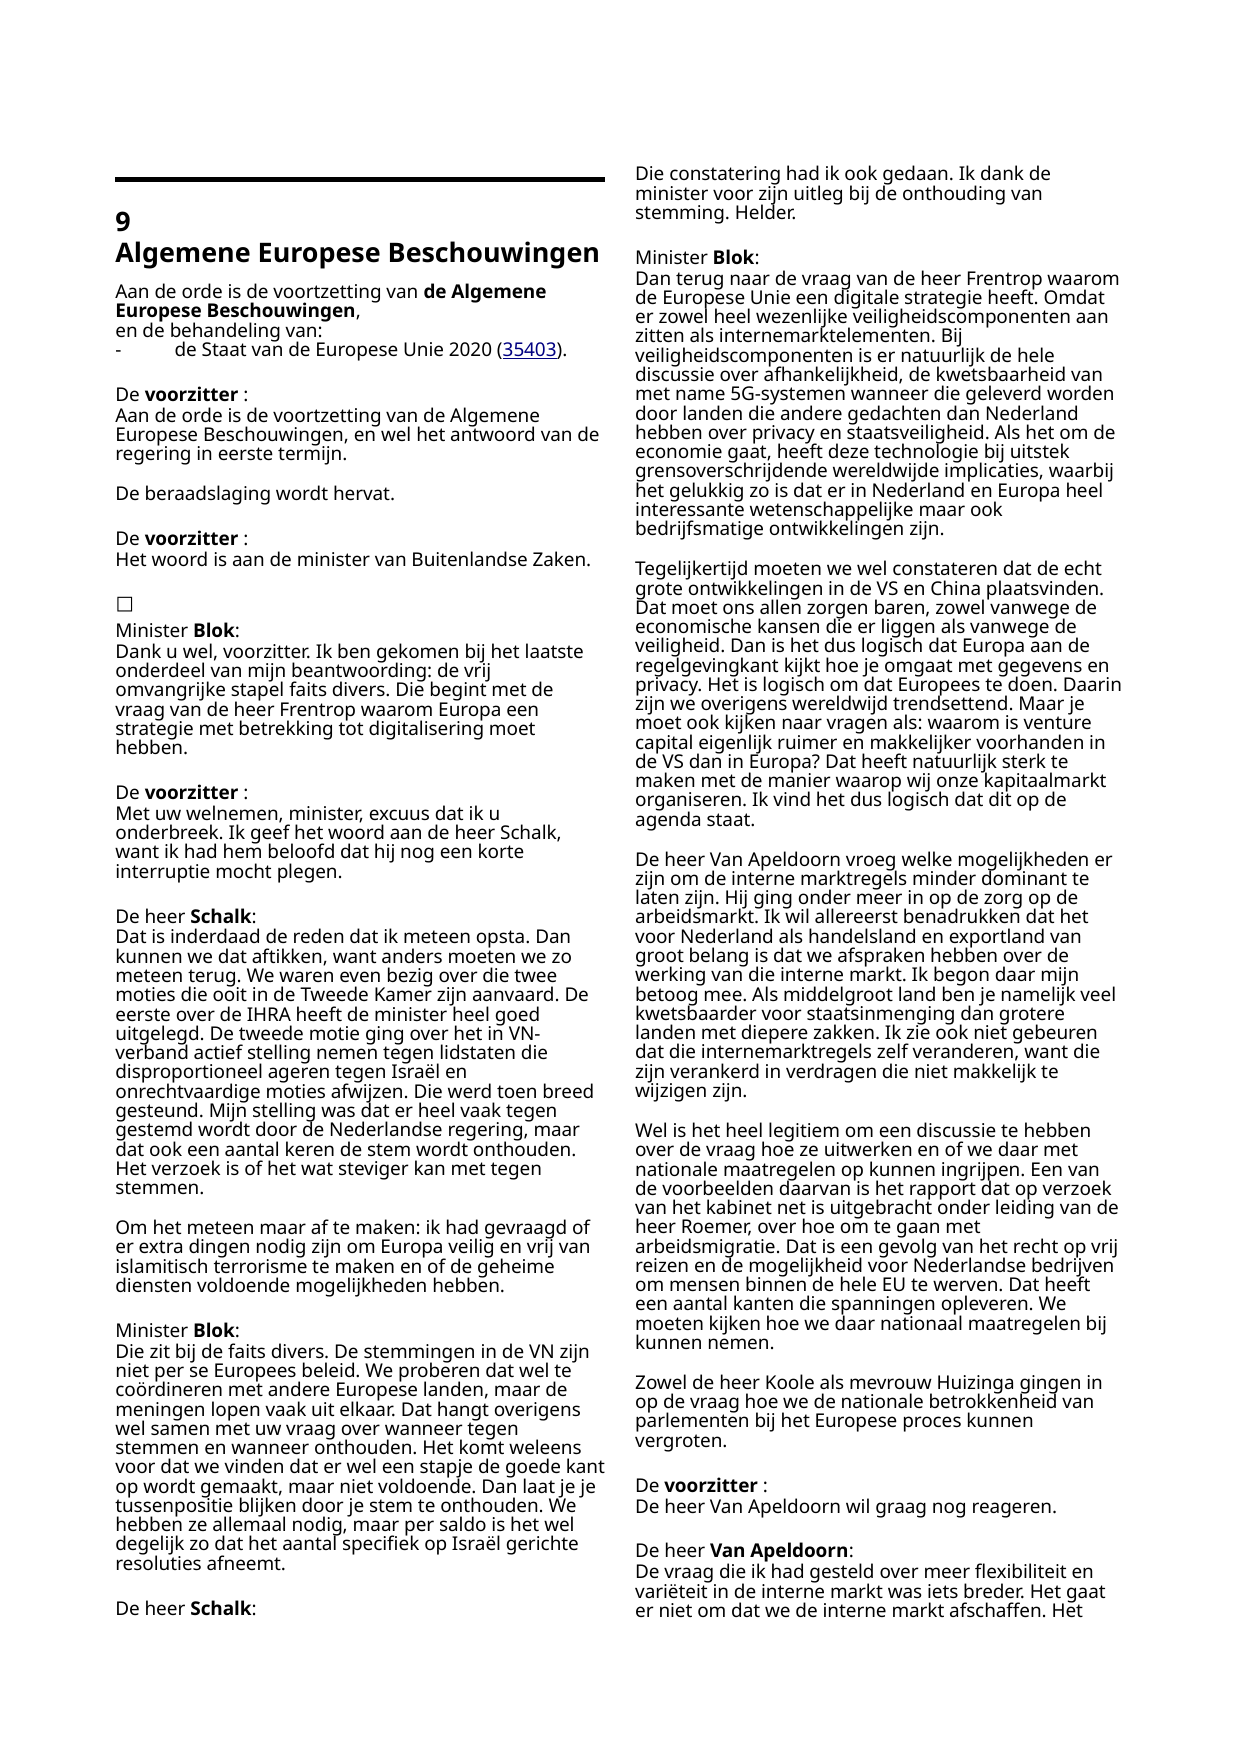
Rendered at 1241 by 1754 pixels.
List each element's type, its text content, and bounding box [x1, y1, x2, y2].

text Aan de orde is de voortzetting van de Algemene Europese Beschouwingen, en wel het antwoord van de regering in eerste termijn. [115, 407, 605, 464]
text De voorzitter : [115, 525, 605, 551]
text Het woord is aan de minister van Buitenlandse Zaken. [115, 551, 605, 570]
text Dan terug naar de vraag van de heer Frentrop waarom de Europese Unie een digitale strategie heeft. Omdat er zowel heel wezenlijke veiligheidscomponenten aan zitten als internemarktelementen. Bij veiligheidscomponenten is er natuurlijk de hele discussie over afhankelijkheid, de kwetsbaarheid van met name 5G-systemen wanneer die geleverd worden door landen die andere gedachten dan Nederland hebben over privacy en staatsveiligheid. Als het om de economie gaat, heeft deze technologie bij uitstek grensoverschrijdende wereldwijde implicaties, waarbij het gelukkig zo is dat er in Nederland en Europa heel interessante wetenschappelijke maar ook bedrijfsmatige ontwikkelingen zijn. [635, 270, 1125, 539]
text De heer Van Apeldoorn wil graag nog reageren. [635, 1498, 1125, 1517]
text ⬜ [115, 591, 605, 617]
text Wel is het heel legitiem om een discussie te hebben over de vraag hoe ze uitwerken en of we daar met nationale maatregelen op kunnen ingrijpen. Een van de voorbeelden daarvan is het rapport dat op verzoek van het kabinet net is uitgebracht onder leiding van de heer Roemer, over hoe om te gaan met arbeidsmigratie. Dat is een gevolg van het recht op vrij reizen en de mogelijkheid voor Nederlandse bedrijven om mensen binnen de hele EU te werven. Dat heeft een aantal kanten die spanningen opleveren. We moeten kijken hoe we daar nationaal maatregelen bij kunnen nemen. [635, 1122, 1125, 1353]
text Minister Blok: [635, 244, 1125, 270]
text De voorzitter : [115, 381, 605, 407]
text Minister Blok: [115, 617, 605, 643]
text De heer Schalk: [115, 903, 605, 928]
text Dank u wel, voorzitter. Ik ben gekomen bij het laatste onderdeel van mijn beantwoording: de vrij omvangrijke stapel faits divers. Die begint met de vraag van de heer Frentrop waarom Europa een strategie met betrekking tot digitalisering moet hebben. [115, 643, 605, 758]
text De voorzitter : [115, 779, 605, 805]
text Aan de orde is de voortzetting van de Algemene Europese Beschouwingen, [115, 283, 605, 322]
text Minister Blok: [115, 1317, 605, 1343]
text Die constatering had ik ook gedaan. Ik dank de minister voor zijn uitleg bij de onthouding van stemming. Helder. [635, 165, 1125, 223]
text Met uw welnemen, minister, excuus dat ik u onderbreek. Ik geef het woord aan de heer Schalk, want ik had hem beloofd dat hij nog een korte interruptie mocht plegen. [115, 805, 605, 882]
text De heer Van Apeldoorn: [635, 1538, 1125, 1563]
text Zowel de heer Koole als mevrouw Huizinga gingen in op de vraag hoe we de nationale betrokkenheid van parlementen bij het Europese proces kunnen vergroten. [635, 1374, 1125, 1451]
text De vraag die ik had gesteld over meer flexibiliteit en variëteit in de interne markt was iets breder. Het gaat er niet om dat we de interne markt afschaffen. Het [635, 1563, 1125, 1621]
text Die zit bij de faits divers. De stemmingen in de VN zijn niet per se Europees beleid. We proberen dat wel te coördineren met andere Europese landen, maar de meningen lopen vaak uit elkaar. Dat hangt overigens wel samen met uw vraag over wanneer tegen stemmen en wanneer onthouden. Het komt weleens voor dat we vinden dat er wel een stapje de goede kant op wordt gemaakt, maar niet voldoende. Dan laat je je tussenpositie blijken door je stem te onthouden. We hebben ze allemaal nodig, maar per saldo is het wel degelijk zo dat het aantal specifiek op Israël gerichte resoluties afneemt. [115, 1343, 605, 1574]
text Dat is inderdaad de reden dat ik meteen opsta. Dan kunnen we dat aftikken, want anders moeten we zo meteen terug. We waren even bezig over die twee moties die ooit in de Tweede Kamer zijn aanvaard. De eerste over de IHRA heeft de minister heel goed uitgelegd. De tweede motie ging over het in VN-verband actief stelling nemen tegen lidstaten die disproportioneel ageren tegen Israël en onrechtvaardige moties afwijzen. Die werd toen breed gesteund. Mijn stelling was dat er heel vaak tegen gestemd wordt door de Nederlandse regering, maar dat ook een aantal keren de stem wordt onthouden. Het verzoek is of het wat steviger kan met tegen stemmen. [115, 928, 605, 1198]
text Om het meteen maar af te maken: ik had gevraagd of er extra dingen nodig zijn om Europa veilig en vrij van islamitisch terrorisme te maken en of de geheime diensten voldoende mogelijkheden hebben. [115, 1219, 605, 1296]
list de Staat van de Europese Unie 2020 (35403). [115, 341, 605, 360]
text De heer Schalk: [115, 1595, 605, 1621]
text Algemene Europese Beschouwingen [115, 239, 605, 283]
text Tegelijkertijd moeten we wel constateren dat de echt grote ontwikkelingen in de VS en China plaatsvinden. Dat moet ons allen zorgen baren, zowel vanwege de economische kansen die er liggen als vanwege de veiligheid. Dan is het dus logisch dat Europa aan de regelgevingkant kijkt hoe je omgaat met gegevens en privacy. Het is logisch om dat Europees te doen. Daarin zijn we overigens wereldwijd trendsettend. Maar je moet ook kijken naar vragen als: waarom is venture capital eigenlijk ruimer en makkelijker voorhanden in de VS dan in Europa? Dat heeft natuurlijk sterk te maken met de manier waarop wij onze kapitaalmarkt organiseren. Ik vind het dus logisch dat dit op de agenda staat. [635, 560, 1125, 830]
text De heer Van Apeldoorn vroeg welke mogelijkheden er zijn om de interne marktregels minder dominant te laten zijn. Hij ging onder meer in op de zorg op de arbeidsmarkt. Ik wil allereerst benadrukken dat het voor Nederland als handelsland en exportland van groot belang is dat we afspraken hebben over de werking van die interne markt. Ik begon daar mijn betoog mee. Als middelgroot land ben je namelijk veel kwetsbaarder voor staatsinmenging dan grotere landen met diepere zakken. Ik zie ook niet gebeuren dat die internemarktregels zelf veranderen, want die zijn verankerd in verdragen die niet makkelijk te wijzigen zijn. [635, 851, 1125, 1101]
text en de behandeling van: [115, 322, 605, 341]
text De beraadslaging wordt hervat. [115, 485, 605, 504]
text 9 [115, 203, 605, 239]
text De voorzitter : [635, 1472, 1125, 1498]
